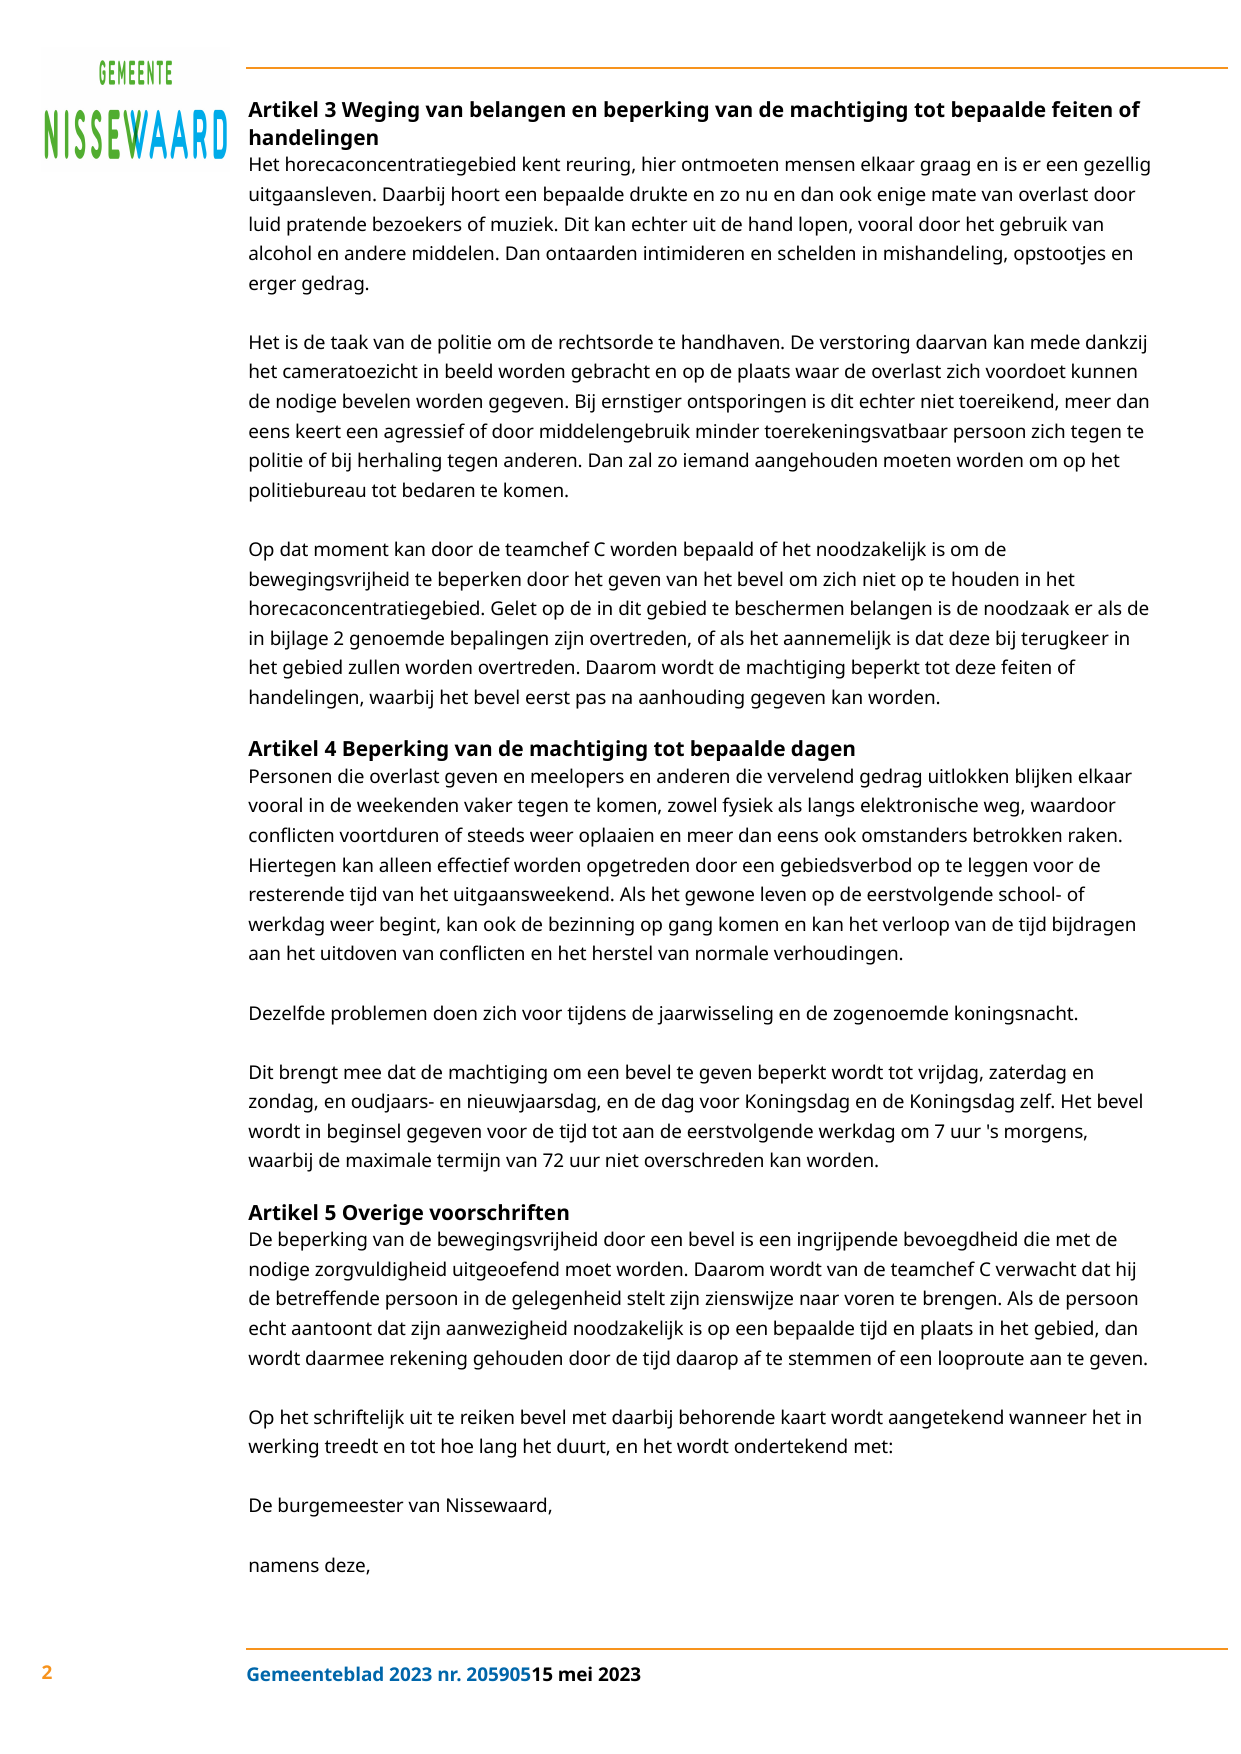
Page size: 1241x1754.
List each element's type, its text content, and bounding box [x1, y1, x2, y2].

text Artikel 3 Weging van belangen en beperking van de machtiging tot bepaalde feiten of handelingen [248, 95, 1152, 152]
text Artikel 5 Overige voorschriften [248, 1198, 1152, 1226]
text Artikel 4 Beperking van de machtiging tot bepaalde dagen [248, 734, 1152, 763]
picture [41, 47, 231, 172]
text De burgemeester van Nissewaard, [248, 1493, 1152, 1518]
text Dezelfde problemen doen zich voor tijdens de jaarwisseling en de zogenoemde koningsnacht. [248, 1000, 1152, 1025]
text Personen die overlast geven en meelopers en anderen die vervelend gedrag uitlokken blijken elkaar vooral in de weekenden vaker tegen te komen, zowel fysiek als langs elektronische weg, waardoor conflicten voortduren of steeds weer oplaaien en meer dan eens ook omstanders betrokken raken. Hiertegen kan alleen effectief worden opgetreden door een gebiedsverbod op te leggen voor de resterende tijd van het uitgaansweekend. Als het gewone leven op de eerstvolgende school- of werkdag weer begint, kan ook de bezinning op gang komen en kan het verloop van de tijd bijdragen aan het uitdoven van conflicten en het herstel van normale verhoudingen. [248, 763, 1152, 966]
text Dit brengt mee dat de machtiging om een bevel te geven beperkt wordt tot vrijdag, zaterdag en zondag, en oudjaars- en nieuwjaarsdag, en de dag voor Koningsdag en de Koningsdag zelf. Het bevel wordt in beginsel gegeven voor de tijd tot aan de eerstvolgende werkdag om 7 uur 's morgens, waarbij de maximale termijn van 72 uur niet overschreden kan worden. [248, 1059, 1152, 1173]
text Het horecaconcentratiegebied kent reuring, hier ontmoeten mensen elkaar graag en is er een gezellig uitgaansleven. Daarbij hoort een bepaalde drukte en zo nu en dan ook enige mate van overlast door luid pratende bezoekers of muziek. Dit kan echter uit de hand lopen, vooral door het gebruik van alcohol en andere middelen. Dan ontaarden intimideren en schelden in mishandeling, opstootjes en erger gedrag. [248, 152, 1152, 296]
text Op het schriftelijk uit te reiken bevel met daarbij behorende kaart wordt aangetekend wanneer het in werking treedt en tot hoe lang het duurt, en het wordt ondertekend met: [248, 1404, 1152, 1459]
text Het is de taak van de politie om de rechtsorde te handhaven. De verstoring daarvan kan mede dankzij het cameratoezicht in beeld worden gebracht en op de plaats waar de overlast zich voordoet kunnen de nodige bevelen worden gegeven. Bij ernstiger ontsporingen is dit echter niet toereikend, meer dan eens keert een agressief of door middelengebruik minder toerekeningsvatbaar persoon zich tegen te politie of bij herhaling tegen anderen. Dan zal zo iemand aangehouden moeten worden om op het politiebureau tot bedaren te komen. [248, 329, 1152, 503]
text namens deze, [248, 1552, 1152, 1578]
text De beperking van de bewegingsvrijheid door een bevel is een ingrijpende bevoegdheid die met de nodige zorgvuldigheid uitgeoefend moet worden. Daarom wordt van de teamchef C verwacht dat hij de betreffende persoon in de gelegenheid stelt zijn zienswijze naar voren te brengen. Als de persoon echt aantoont dat zijn aanwezigheid noodzakelijk is op een bepaalde tijd en plaats in het gebied, dan wordt daarmee rekening gehouden door de tijd daarop af te stemmen of een looproute aan te geven. [248, 1226, 1152, 1371]
text Op dat moment kan door de teamchef C worden bepaald of het noodzakelijk is om de bewegingsvrijheid te beperken door het geven van het bevel om zich niet op te houden in het horecaconcentratiegebied. Gelet op de in dit gebied te beschermen belangen is de noodzaak er als de in bijlage 2 genoemde bepalingen zijn overtreden, of als het aannemelijk is dat deze bij terugkeer in het gebied zullen worden overtreden. Daarom wordt de machtiging beperkt tot deze feiten of handelingen, waarbij het bevel eerst pas na aanhouding gegeven kan worden. [248, 536, 1152, 710]
